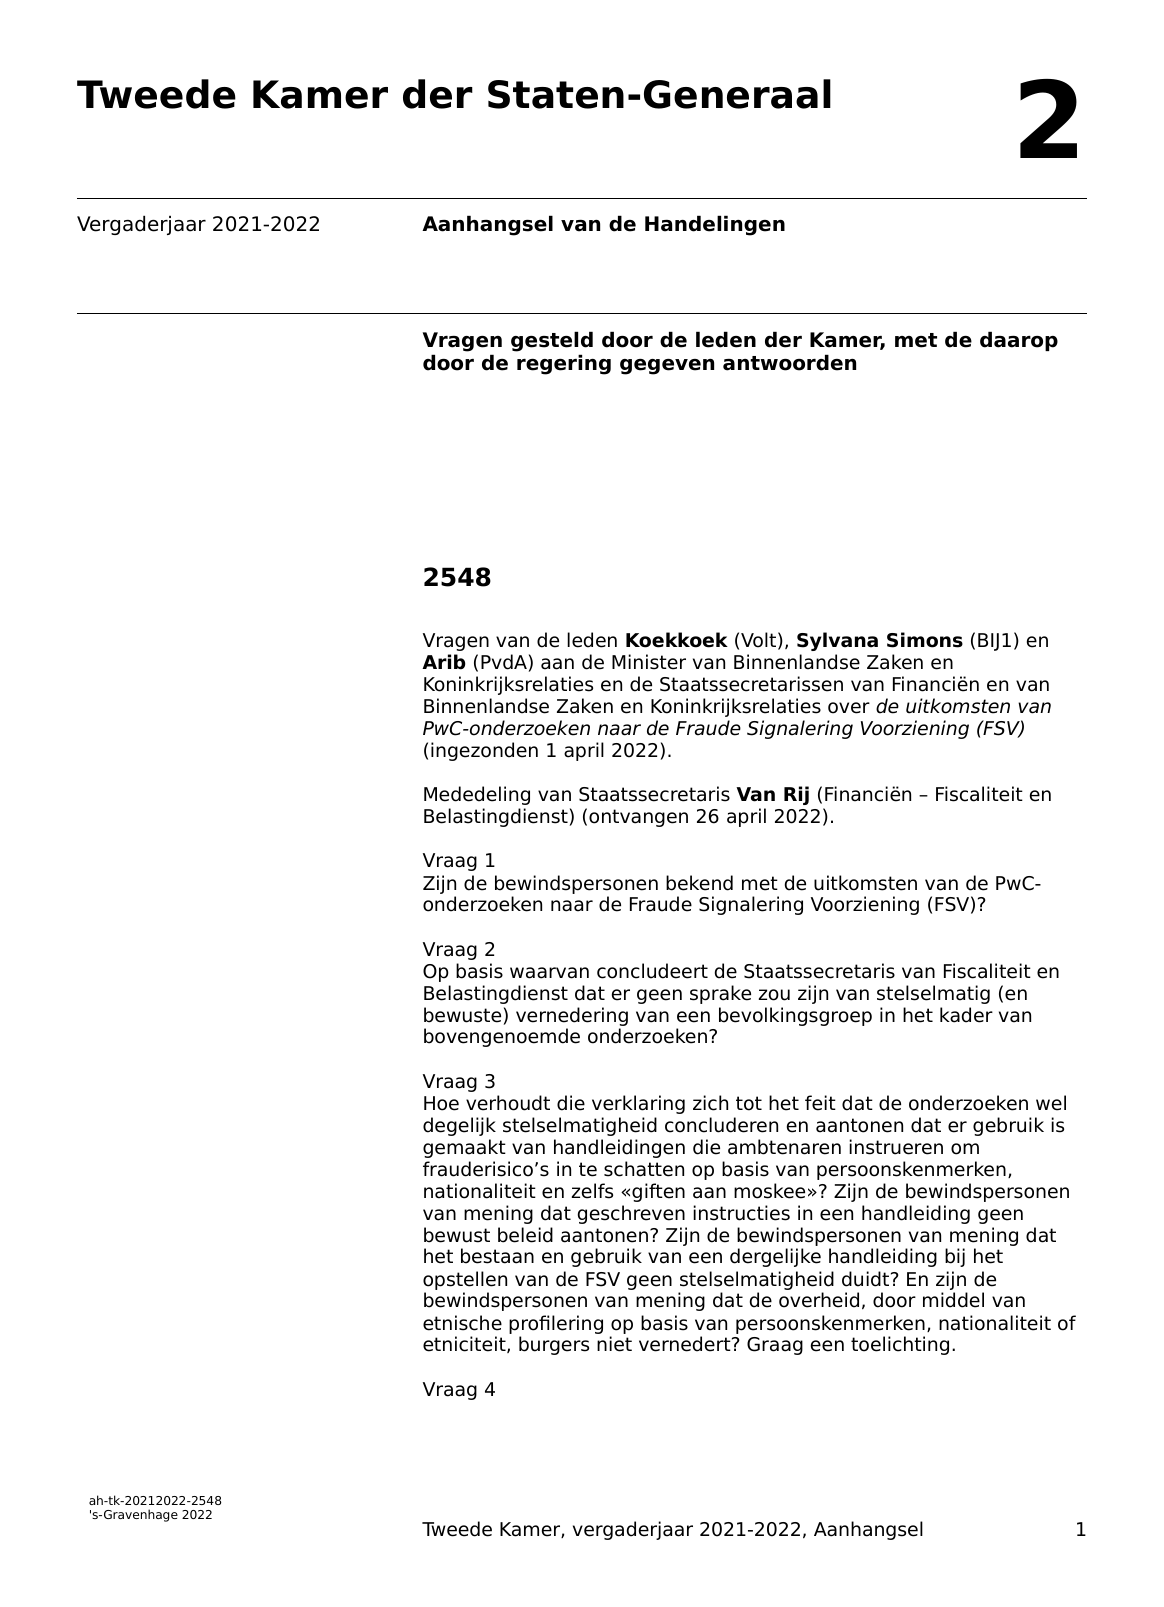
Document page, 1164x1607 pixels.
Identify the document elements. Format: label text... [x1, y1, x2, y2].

text Vragen van de leden Koekkoek (Volt), Sylvana Simons (BIJ1) en Arib (PvdA) aan de Minister van Binnenlandse Zaken en Koninkrijksrelaties en de Staatssecretarissen van Financiën en van Binnenlandse Zaken en Koninkrijksrelaties over de uitkomsten van PwC-onderzoeken naar de Fraude Signalering Voorziening (FSV) (ingezonden 1 april 2022). [422, 630, 1087, 762]
table_header 2 [886, 59, 1087, 198]
table_cell Aanhangsel van de Handelingen [422, 199, 1087, 313]
text Vraag 3 [422, 1071, 1087, 1093]
text 's-Gravenhage 2022 [88, 1508, 323, 1522]
text ah-tk-20212022-2548 [88, 1494, 323, 1508]
table_header Tweede Kamer der Staten-Generaal [77, 59, 886, 198]
text Mededeling van Staatssecretaris Van Rij (Financiën – Fiscaliteit en Belastingdienst) (ontvangen 26 april 2022). [422, 784, 1087, 828]
text Op basis waarvan concludeert de Staatssecretaris van Fiscaliteit en Belastingdienst dat er geen sprake zou zijn van stelselmatig (en bewuste) vernedering van een bevolkingsgroep in het kader van bovengenoemde onderzoeken? [422, 961, 1087, 1048]
text Vraag 1 [422, 850, 1087, 872]
text Zijn de bewindspersonen bekend met de uitkomsten van de PwC-onderzoeken naar de Fraude Signalering Voorziening (FSV)? [422, 872, 1087, 916]
table_cell Vergaderjaar 2021-2022 [77, 199, 422, 313]
text Vraag 2 [422, 938, 1087, 961]
table_cell Vragen gesteld door de leden der Kamer, met de daarop door de regering gegeven antwoorden [422, 314, 1087, 375]
table_cell [77, 314, 422, 375]
text Hoe verhoudt die verklaring zich tot het feit dat de onderzoeken wel degelijk stelselmatigheid concluderen en aantonen dat er gebruik is gemaakt van handleidingen die ambtenaren instrueren om frauderisico’s in te schatten op basis van persoonskenmerken, nationaliteit en zelfs «giften aan moskee»? Zijn de bewindspersonen van mening dat geschreven instructies in een handleiding geen bewust beleid aantonen? Zijn de bewindspersonen van mening dat het bestaan en gebruik van een dergelijke handleiding bij het opstellen van de FSV geen stelselmatigheid duidt? En zijn de bewindspersonen van mening dat de overheid, door middel van etnische profilering op basis van persoonskenmerken, nationaliteit of etniciteit, burgers niet vernedert? Graag een toelichting. [422, 1093, 1087, 1356]
text 2548 [422, 563, 1087, 592]
text Vraag 4 [422, 1378, 1087, 1401]
